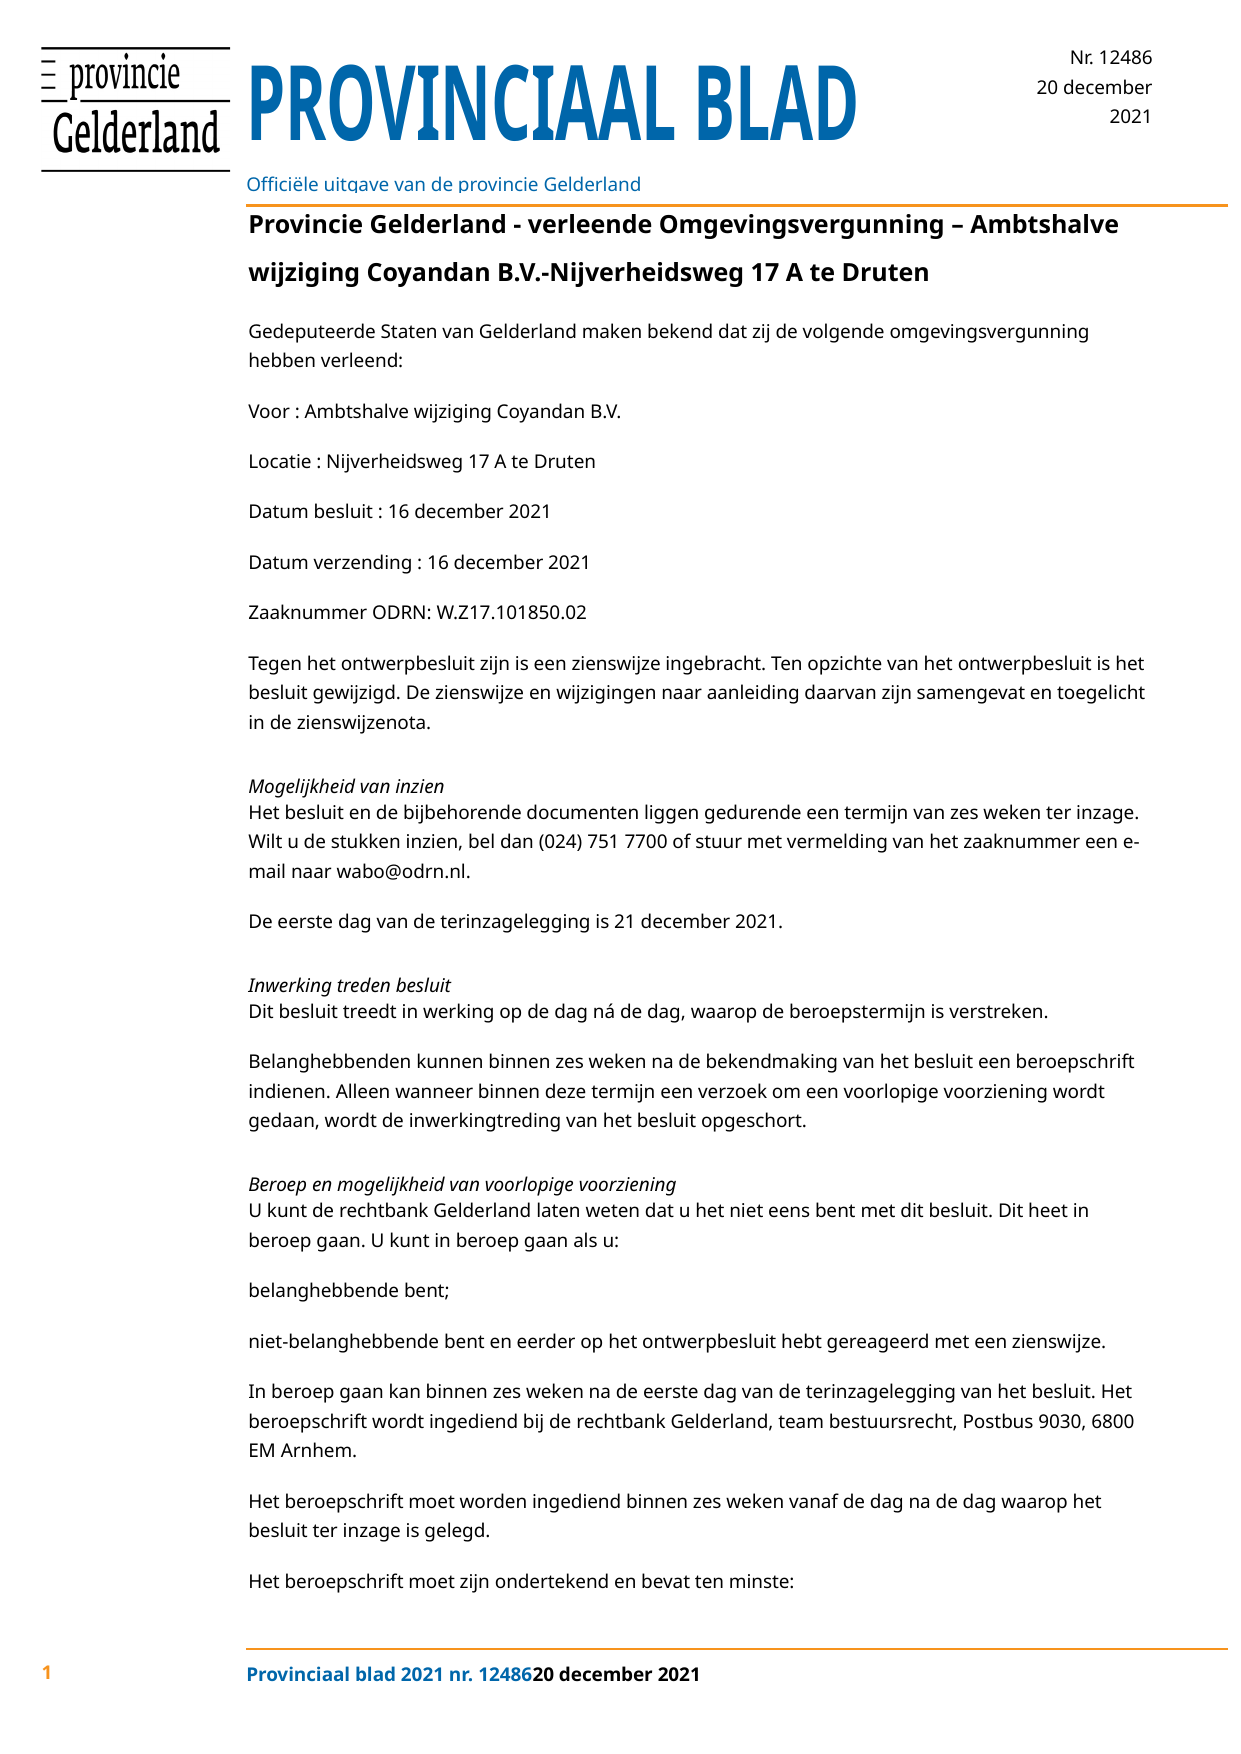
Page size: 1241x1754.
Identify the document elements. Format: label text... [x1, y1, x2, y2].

text Het beroepschrift moet worden ingediend binnen zes weken vanaf de dag na de dag waarop het besluit ter inzage is gelegd. [248, 1488, 1152, 1543]
text De eerste dag van de terinzagelegging is 21 december 2021. [248, 908, 1152, 934]
text Mogelijkheid van inzien [248, 773, 1152, 799]
text Datum verzending : 16 december 2021 [248, 549, 1152, 575]
text niet-belanghebbende bent en eerder op het ontwerpbesluit hebt gereageerd met een zienswijze. [248, 1328, 1152, 1353]
text Beroep en mogelijkheid van voorlopige voorziening [248, 1172, 1152, 1197]
text In beroep gaan kan binnen zes weken na de eerste dag van de terinzagelegging van het besluit. Het beroepschrift wordt ingediend bij de rechtbank Gelderland, team bestuursrecht, Postbus 9030, 6800 EM Arnhem. [248, 1378, 1152, 1463]
text Inwerking treden besluit [248, 972, 1152, 998]
text Dit besluit treedt in werking op de dag ná de dag, waarop de beroepstermijn is verstreken. [248, 998, 1152, 1024]
text U kunt de rechtbank Gelderland laten weten dat u het niet eens bent met dit besluit. Dit heet in beroep gaan. U kunt in beroep gaan als u: [248, 1197, 1152, 1253]
text Voor : Ambtshalve wijziging Coyandan B.V. [248, 398, 1152, 424]
text Zaaknummer ODRN: W.Z17.101850.02 [248, 599, 1152, 625]
text Datum besluit : 16 december 2021 [248, 499, 1152, 524]
text Belanghebbenden kunnen binnen zes weken na de bekendmaking van het besluit een beroepschrift indienen. Alleen wanneer binnen deze termijn een verzoek om een voorlopige voorziening wordt gedaan, wordt de inwerkingtreding van het besluit opgeschort. [248, 1048, 1152, 1133]
text Het besluit en de bijbehorende documenten liggen gedurende een termijn van zes weken ter inzage. Wilt u de stukken inzien, bel dan (024) 751 7700 of stuur met vermelding van het zaaknummer een e-mail naar wabo@odrn.nl. [248, 799, 1152, 884]
picture [41, 47, 231, 172]
text Locatie : Nijverheidsweg 17 A te Druten [248, 448, 1152, 474]
text Provincie Gelderland - verleende Omgevingsvergunning – Ambtshalve wijziging Coyandan B.V.-Nijverheidsweg 17 A te Druten [248, 207, 1152, 288]
text belanghebbende bent; [248, 1277, 1152, 1303]
text Het beroepschrift moet zijn ondertekend en bevat ten minste: [248, 1568, 1152, 1593]
text Gedeputeerde Staten van Gelderland maken bekend dat zij de volgende omgevingsvergunning hebben verleend: [248, 318, 1152, 373]
text Tegen het ontwerpbesluit zijn is een zienswijze ingebracht. Ten opzichte van het ontwerpbesluit is het besluit gewijzigd. De zienswijze en wijzigingen naar aanleiding daarvan zijn samengevat en toegelicht in de zienswijzenota. [248, 650, 1152, 735]
